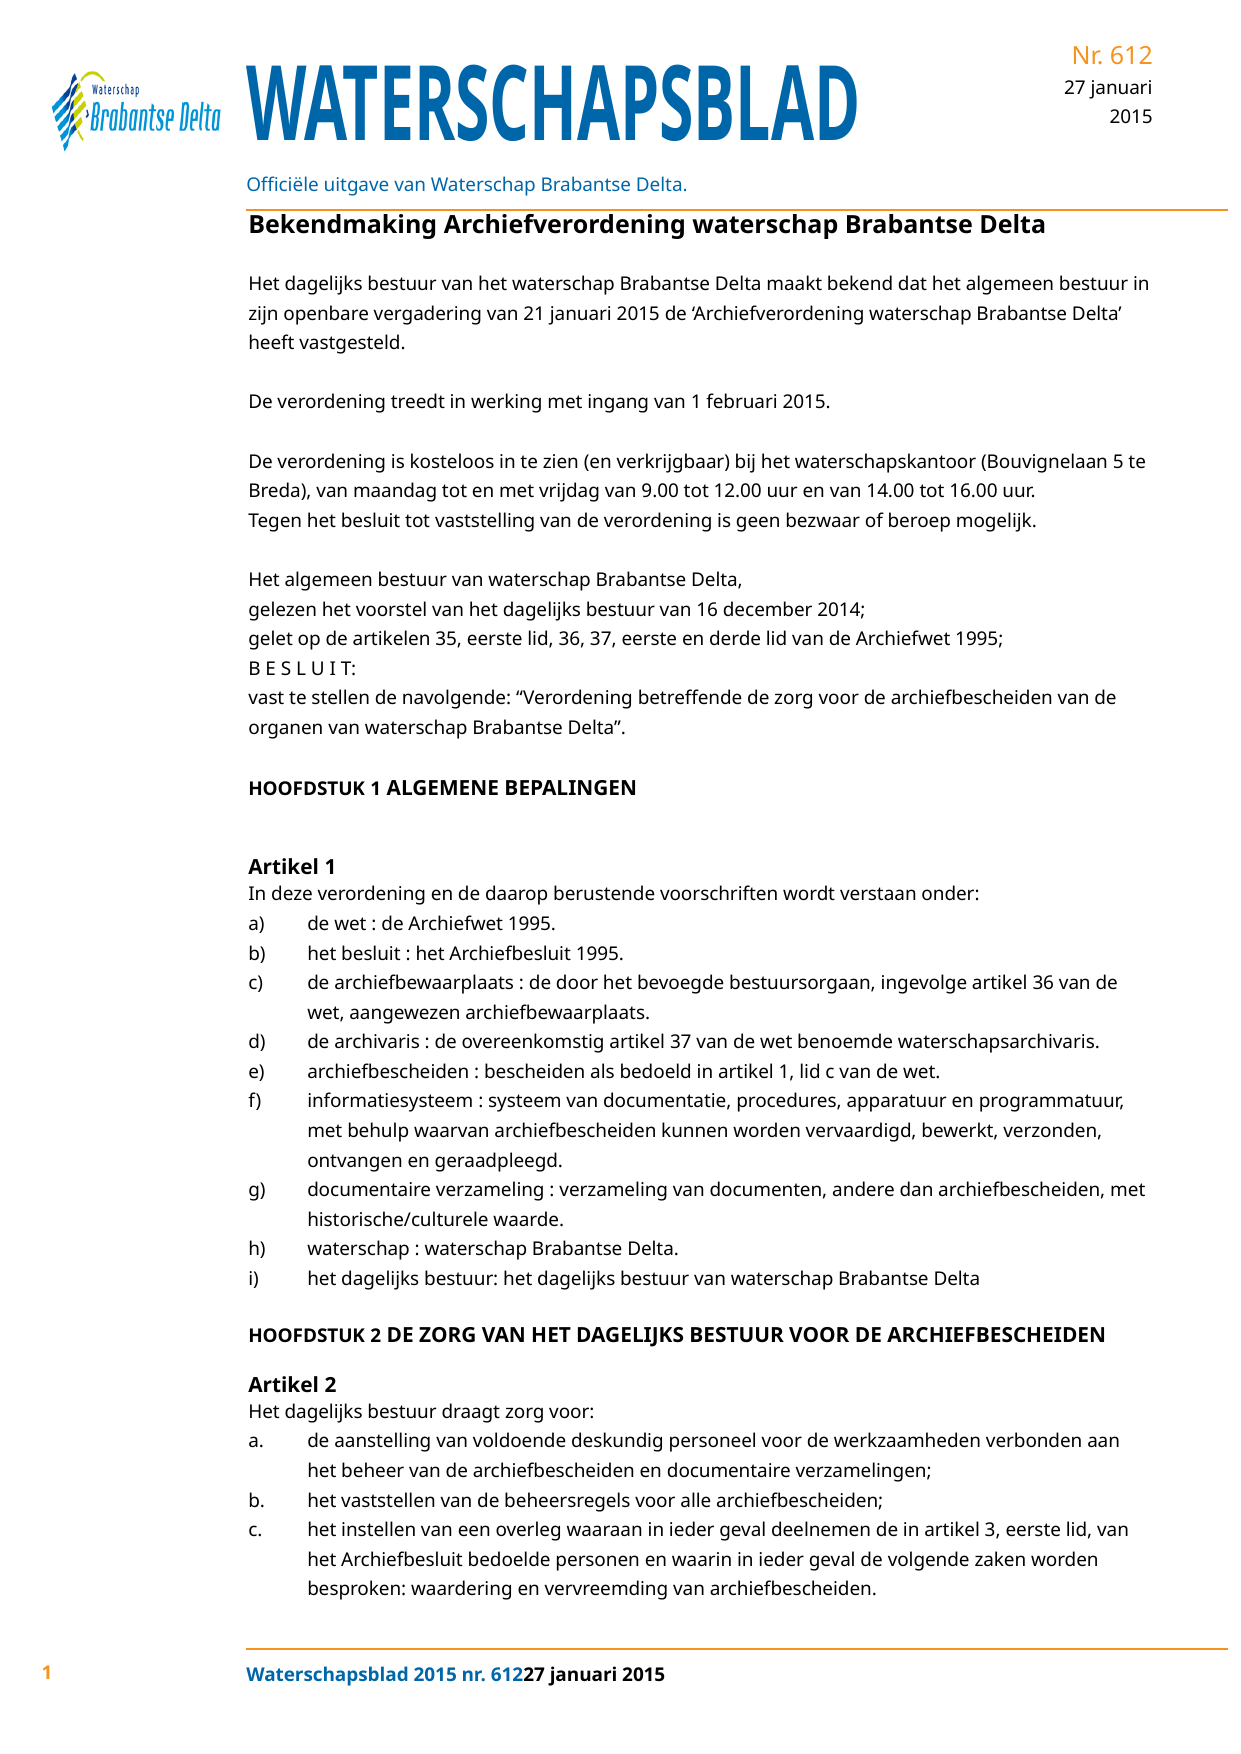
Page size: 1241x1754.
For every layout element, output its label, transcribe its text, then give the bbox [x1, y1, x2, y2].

text HOOFDSTUK 2 DE ZORG VAN HET DAGELIJKS BESTUUR VOOR DE ARCHIEFBESCHEIDEN [248, 1320, 1152, 1349]
list de archiefbewaarplaats : de door het bevoegde bestuursorgaan, ingevolge artikel 36 van de wet, aangewezen archiefbewaarplaats. [248, 969, 1152, 1024]
list informatiesysteem : systeem van documentatie, procedures, apparatuur en programmatuur, met behulp waarvan archiefbescheiden kunnen worden vervaardigd, bewerkt, verzonden, ontvangen en geraadpleegd. [248, 1088, 1152, 1172]
text gelet op de artikelen 35, eerste lid, 36, 37, eerste en derde lid van de Archiefwet 1995; [248, 625, 1152, 651]
text Het dagelijks bestuur van het waterschap Brabantse Delta maakt bekend dat het algemeen bestuur in zijn openbare vergadering van 21 januari 2015 de ‘Archiefverordening waterschap Brabantse Delta’ heeft vastgesteld. [248, 270, 1152, 355]
list het besluit : het Archiefbesluit 1995. [248, 940, 1152, 965]
list het dagelijks bestuur: het dagelijks bestuur van waterschap Brabantse Delta [248, 1265, 1152, 1291]
text Artikel 2 [248, 1370, 1152, 1398]
list de wet : de Archiefwet 1995. [248, 910, 1152, 936]
list het instellen van een overleg waaraan in ieder geval deelnemen de in artikel 3, eerste lid, van het Archiefbesluit bedoelde personen en waarin in ieder geval de volgende zaken worden besproken: waardering en vervreemding van archiefbescheiden. [248, 1516, 1152, 1601]
list de archivaris : de overeenkomstig artikel 37 van de wet benoemde waterschapsarchivaris. [248, 1028, 1152, 1054]
text Bekendmaking Archiefverordening waterschap Brabantse Delta [248, 211, 1152, 241]
text Tegen het besluit tot vaststelling van de verordening is geen bezwaar of beroep mogelijk. [248, 507, 1152, 533]
list documentaire verzameling : verzameling van documenten, andere dan archiefbescheiden, met historische/culturele waarde. [248, 1176, 1152, 1232]
list waterschap : waterschap Brabantse Delta. [248, 1236, 1152, 1261]
list de aanstelling van voldoende deskundig personeel voor de werkzaamheden verbonden aan het beheer van de archiefbescheiden en documentaire verzamelingen; [248, 1428, 1152, 1483]
text HOOFDSTUK 1 ALGEMENE BEPALINGEN [248, 773, 1152, 802]
text gelezen het voorstel van het dagelijks bestuur van 16 december 2014; [248, 596, 1152, 621]
text Het algemeen bestuur van waterschap Brabantse Delta, [248, 566, 1152, 592]
list het vaststellen van de beheersregels voor alle archiefbescheiden; [248, 1487, 1152, 1513]
text Artikel 1 [248, 852, 1152, 881]
list archiefbescheiden : bescheiden als bedoeld in artikel 1, lid c van de wet. [248, 1058, 1152, 1084]
picture [41, 47, 231, 172]
text vast te stellen de navolgende: “Verordening betreffende de zorg voor de archiefbescheiden van de organen van waterschap Brabantse Delta”. [248, 684, 1152, 740]
text De verordening treedt in werking met ingang van 1 februari 2015. [248, 389, 1152, 414]
text Het dagelijks bestuur draagt zorg voor: [248, 1398, 1152, 1424]
text B E S L U I T: [248, 655, 1152, 681]
text In deze verordening en de daarop berustende voorschriften wordt verstaan onder: [248, 881, 1152, 906]
text De verordening is kosteloos in te zien (en verkrijgbaar) bij het waterschapskantoor (Bouvignelaan 5 te Breda), van maandag tot en met vrijdag van 9.00 tot 12.00 uur en van 14.00 tot 16.00 uur. [248, 448, 1152, 503]
